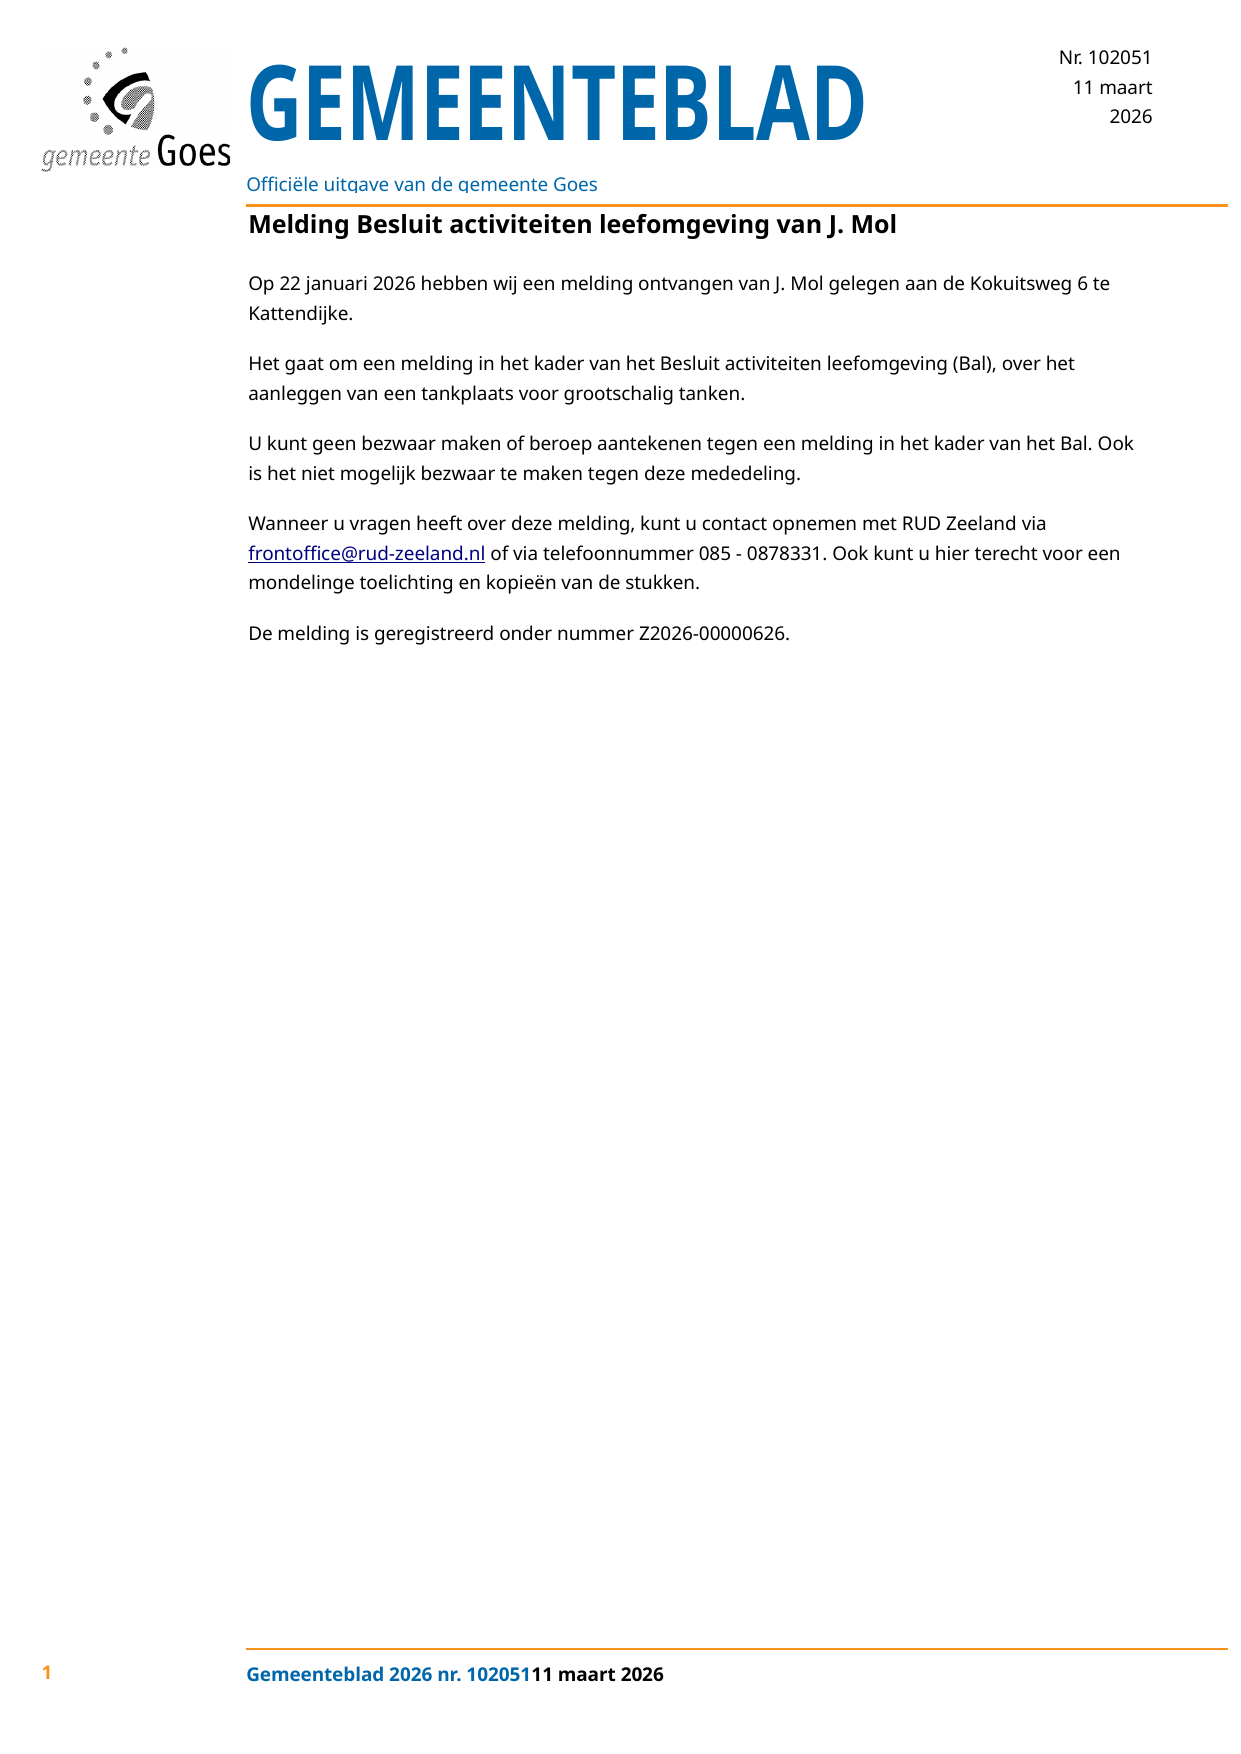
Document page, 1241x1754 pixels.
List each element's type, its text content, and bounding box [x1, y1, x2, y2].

text Melding Besluit activiteiten leefomgeving van J. Mol [248, 207, 1152, 241]
text Wanneer u vragen heeft over deze melding, kunt u contact opnemen met RUD Zeeland via frontoffice@rud-zeeland.nl of via telefoonnummer 085 - 0878331. Ook kunt u hier terecht voor een mondelinge toelichting en kopieën van de stukken. [248, 510, 1152, 595]
picture [41, 47, 231, 172]
text U kunt geen bezwaar maken of beroep aantekenen tegen een melding in het kader van het Bal. Ook is het niet mogelijk bezwaar te maken tegen deze mededeling. [248, 430, 1152, 486]
text Het gaat om een melding in het kader van het Besluit activiteiten leefomgeving (Bal), over het aanleggen van een tankplaats voor grootschalig tanken. [248, 350, 1152, 406]
text Op 22 januari 2026 hebben wij een melding ontvangen van J. Mol gelegen aan de Kokuitsweg 6 te Kattendijke. [248, 270, 1152, 326]
text De melding is geregistreerd onder nummer Z2026-00000626. [248, 620, 1152, 646]
